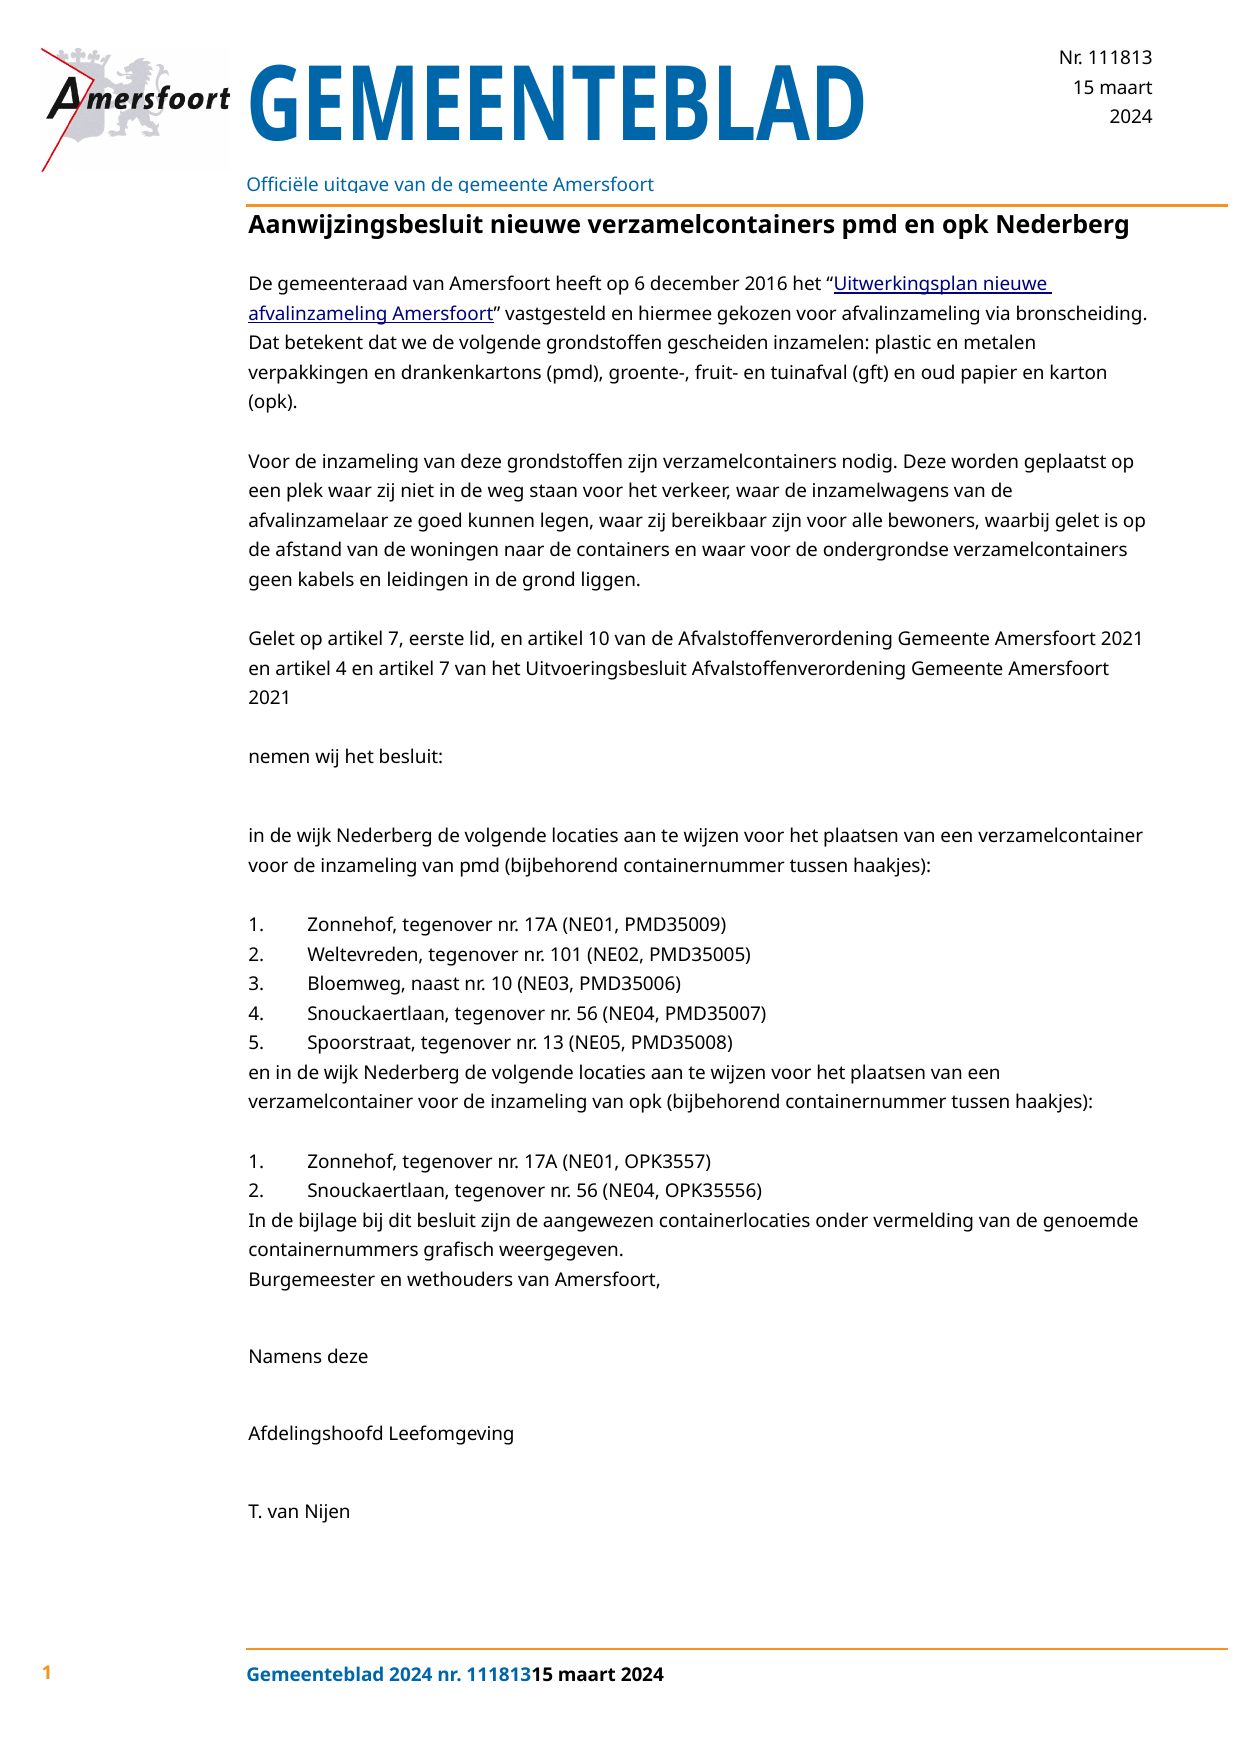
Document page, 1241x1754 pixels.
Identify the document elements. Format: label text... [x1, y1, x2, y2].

text Namens deze [248, 1343, 1152, 1369]
list Zonnehof, tegenover nr. 17A (NE01, OPK3557) [248, 1148, 1152, 1174]
text De gemeenteraad van Amersfoort heeft op 6 december 2016 het “Uitwerkingsplan nieuwe afvalinzameling Amersfoort” vastgesteld en hiermee gekozen voor afvalinzameling via bronscheiding. Dat betekent dat we de volgende grondstoffen gescheiden inzamelen: plastic en metalen verpakkingen en drankenkartons (pmd), groente-, fruit- en tuinafval (gft) en oud papier en karton (opk). [248, 270, 1152, 414]
text Gelet op artikel 7, eerste lid, en artikel 10 van de Afvalstoffenverordening Gemeente Amersfoort 2021 en artikel 4 en artikel 7 van het Uitvoeringsbesluit Afvalstoffenverordening Gemeente Amersfoort 2021 [248, 625, 1152, 710]
text Aanwijzingsbesluit nieuwe verzamelcontainers pmd en opk Nederberg [248, 207, 1152, 241]
text in de wijk Nederberg de volgende locaties aan te wijzen voor het plaatsen van een verzamelcontainer voor de inzameling van pmd (bijbehorend containernummer tussen haakjes): [248, 822, 1152, 878]
text en in de wijk Nederberg de volgende locaties aan te wijzen voor het plaatsen van een verzamelcontainer voor de inzameling van opk (bijbehorend containernummer tussen haakjes): [248, 1059, 1152, 1114]
list Spoorstraat, tegenover nr. 13 (NE05, PMD35008) [248, 1029, 1152, 1055]
text Burgemeester en wethouders van Amersfoort, [248, 1266, 1152, 1292]
text T. van Nijen [248, 1498, 1152, 1523]
text Afdelingshoofd Leefomgeving [248, 1421, 1152, 1446]
list Zonnehof, tegenover nr. 17A (NE01, PMD35009) [248, 911, 1152, 937]
text nemen wij het besluit: [248, 744, 1152, 769]
list Snouckaertlaan, tegenover nr. 56 (NE04, OPK35556) [248, 1177, 1152, 1203]
text In de bijlage bij dit besluit zijn de aangewezen containerlocaties onder vermelding van de genoemde containernummers grafisch weergegeven. [248, 1207, 1152, 1262]
list Snouckaertlaan, tegenover nr. 56 (NE04, PMD35007) [248, 1000, 1152, 1026]
list Weltevreden, tegenover nr. 101 (NE02, PMD35005) [248, 941, 1152, 967]
text Voor de inzameling van deze grondstoffen zijn verzamelcontainers nodig. Deze worden geplaatst op een plek waar zij niet in de weg staan voor het verkeer, waar de inzamelwagens van de afvalinzamelaar ze goed kunnen legen, waar zij bereikbaar zijn voor alle bewoners, waarbij gelet is op de afstand van de woningen naar de containers en waar voor de ondergrondse verzamelcontainers geen kabels en leidingen in de grond liggen. [248, 448, 1152, 592]
picture [41, 47, 231, 172]
list Bloemweg, naast nr. 10 (NE03, PMD35006) [248, 970, 1152, 996]
